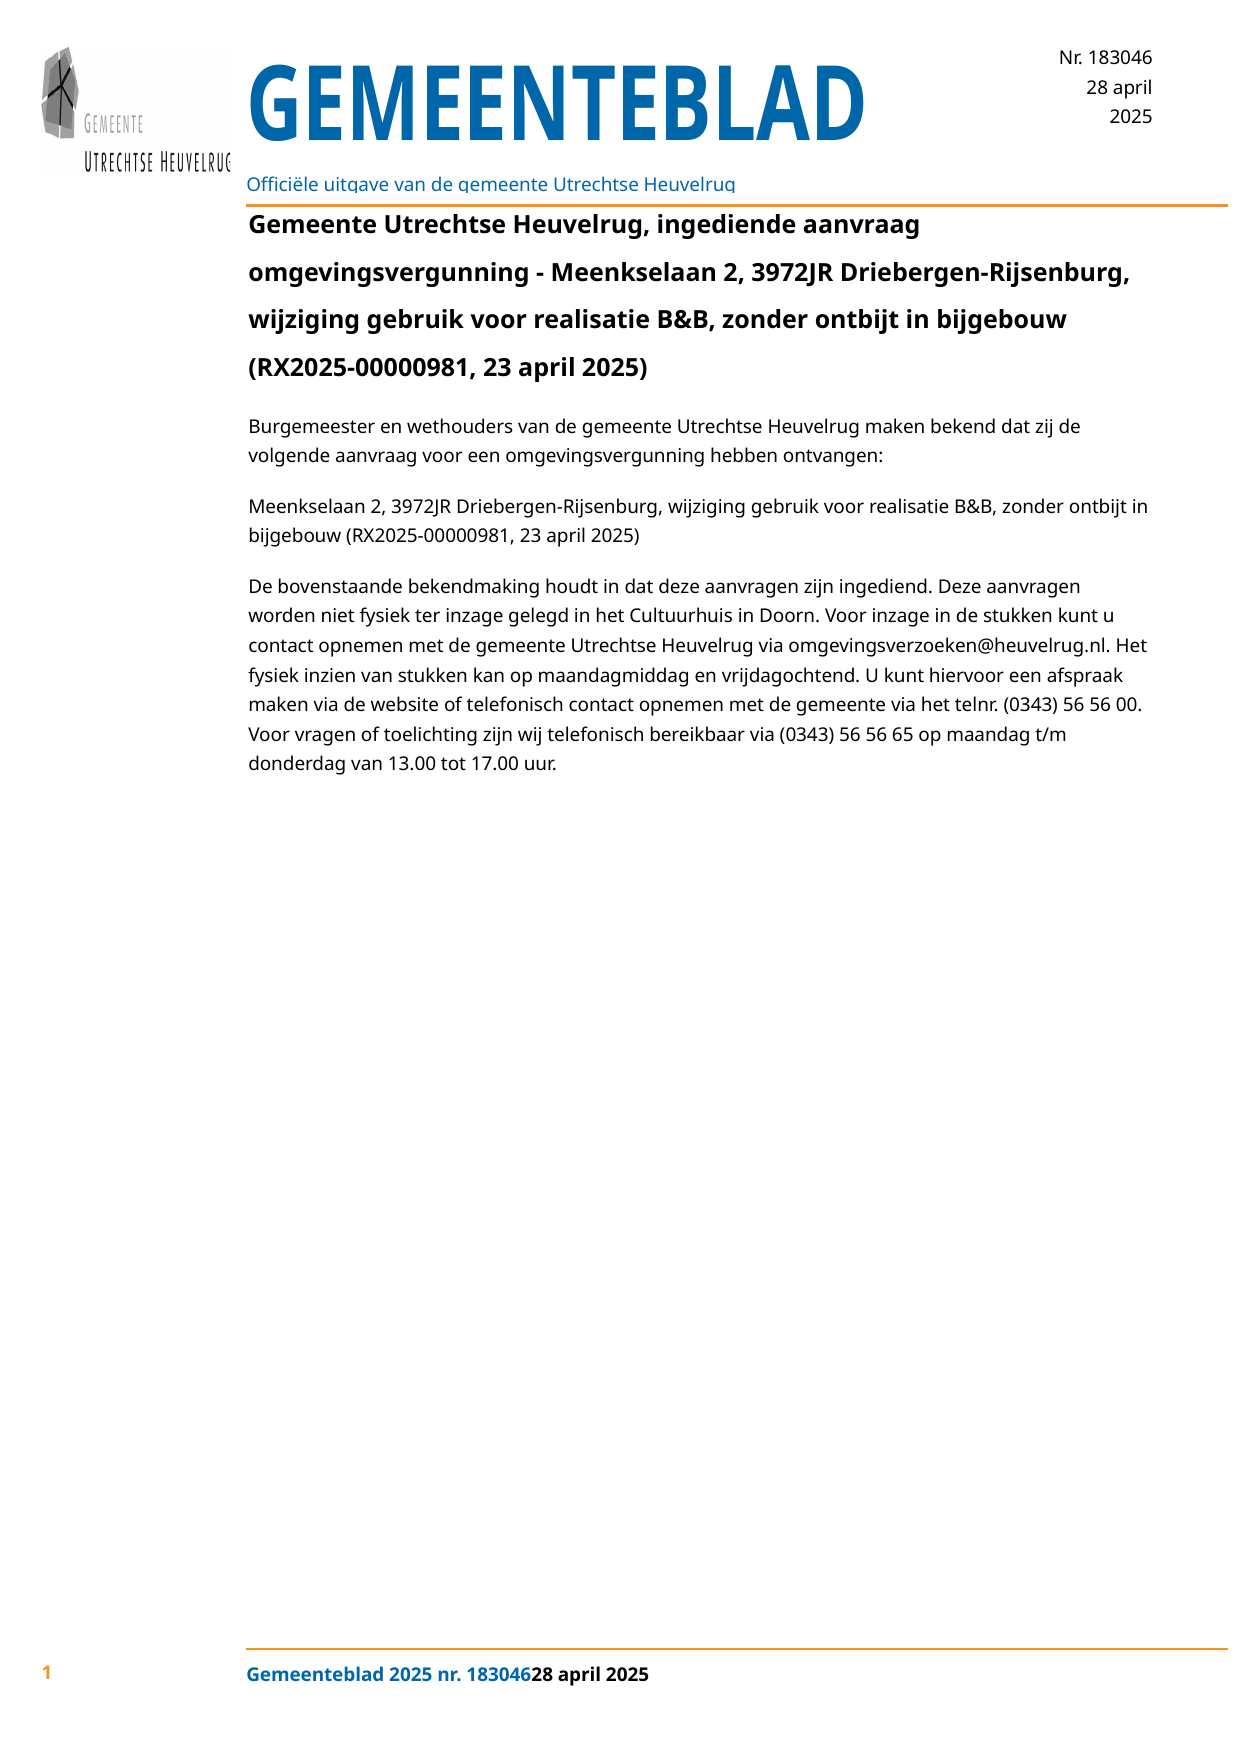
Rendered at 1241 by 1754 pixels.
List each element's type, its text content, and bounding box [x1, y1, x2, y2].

text Burgemeester en wethouders van de gemeente Utrechtse Heuvelrug maken bekend dat zij de volgende aanvraag voor een omgevingsvergunning hebben ontvangen: [248, 413, 1152, 468]
text Meenkselaan 2, 3972JR Driebergen-Rijsenburg, wijziging gebruik voor realisatie B&B, zonder ontbijt in bijgebouw (RX2025-00000981, 23 april 2025) [248, 493, 1152, 548]
text De bovenstaande bekendmaking houdt in dat deze aanvragen zijn ingediend. Deze aanvragen worden niet fysiek ter inzage gelegd in het Cultuurhuis in Doorn. Voor inzage in de stukken kunt u contact opnemen met de gemeente Utrechtse Heuvelrug via omgevingsverzoeken@heuvelrug.nl. Het fysiek inzien van stukken kan op maandagmiddag en vrijdagochtend. U kunt hiervoor een afspraak maken via de website of telefonisch contact opnemen met de gemeente via het telnr. (0343) 56 56 00. Voor vragen of toelichting zijn wij telefonisch bereikbaar via (0343) 56 56 65 op maandag t/m donderdag van 13.00 tot 17.00 uur. [248, 573, 1152, 776]
text Gemeente Utrechtse Heuvelrug, ingediende aanvraag omgevingsvergunning - Meenkselaan 2, 3972JR Driebergen-Rijsenburg, wijziging gebruik voor realisatie B&B, zonder ontbijt in bijgebouw (RX2025-00000981, 23 april 2025) [248, 207, 1152, 384]
picture [41, 47, 231, 172]
